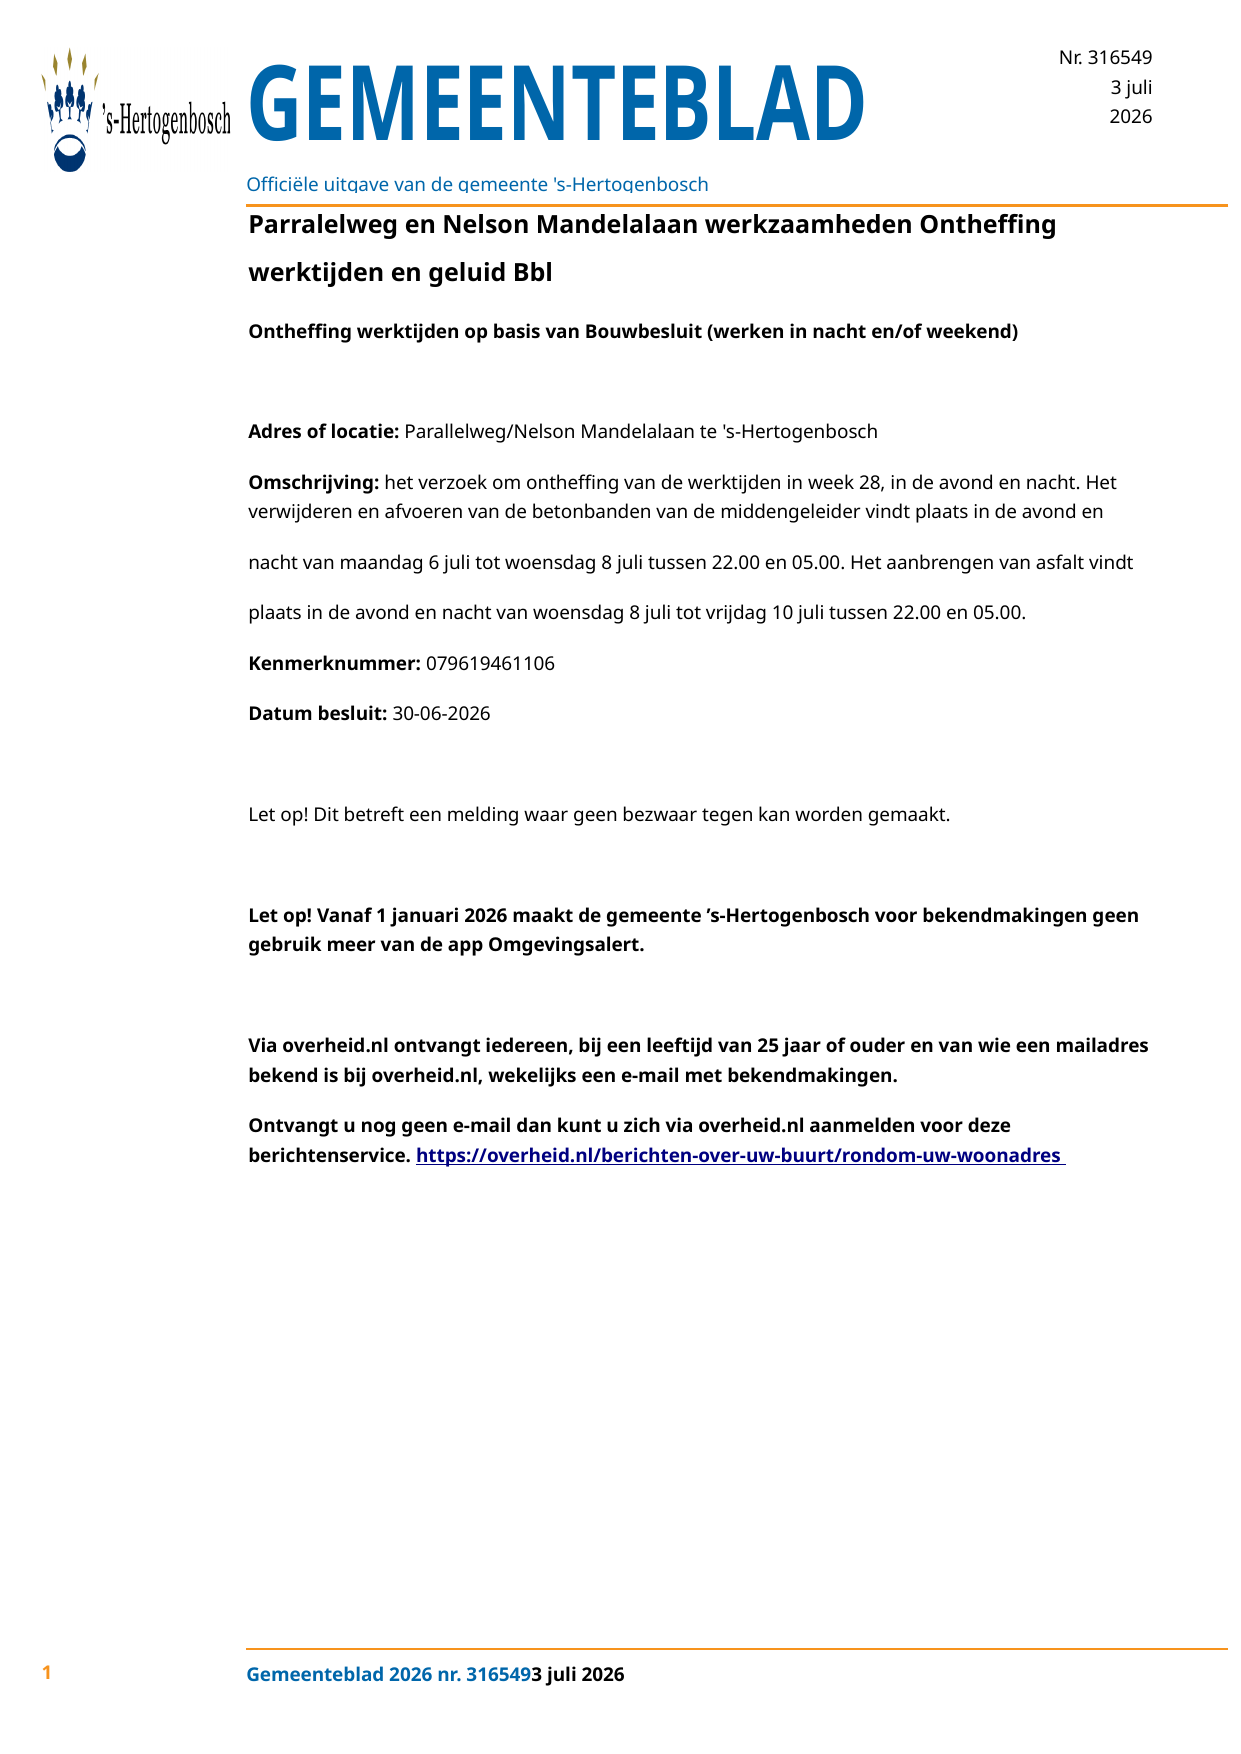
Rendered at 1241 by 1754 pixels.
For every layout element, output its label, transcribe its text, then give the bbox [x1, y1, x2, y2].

text Let op! Dit betreft een melding waar geen bezwaar tegen kan worden gemaakt. [248, 801, 1152, 827]
text plaats in de avond en nacht van woensdag 8 juli tot vrijdag 10 juli tussen 22.00 en 05.00. [248, 599, 1152, 625]
text Via overheid.nl ontvangt iedereen, bij een leeftijd van 25 jaar of ouder en van wie een mailadres bekend is bij overheid.nl, wekelijks een e-mail met bekendmakingen. [248, 1032, 1152, 1088]
text Ontvangt u nog geen e-mail dan kunt u zich via overheid.nl aanmelden voor deze berichtenservice. https://overheid.nl/berichten-over-uw-buurt/rondom-uw-woonadres [248, 1112, 1152, 1168]
text Parralelweg en Nelson Mandelalaan werkzaamheden Ontheffing werktijden en geluid Bbl [248, 207, 1152, 288]
text Let op! Vanaf 1 januari 2026 maakt de gemeente ’s-Hertogenbosch voor bekendmakingen geen gebruik meer van de app Omgevingsalert. [248, 902, 1152, 957]
text Datum besluit: 30-06-2026 [248, 700, 1152, 726]
picture [41, 47, 231, 172]
text Omschrijving: het verzoek om ontheffing van de werktijden in week 28, in de avond en nacht. Het verwijderen en afvoeren van de betonbanden van de middengeleider vindt plaats in de avond en [248, 469, 1152, 524]
text Kenmerknummer: 079619461106 [248, 650, 1152, 676]
text Adres of locatie: Parallelweg/Nelson Mandelalaan te 's-Hertogenbosch [248, 419, 1152, 444]
text Ontheffing werktijden op basis van Bouwbesluit (werken in nacht en/of weekend) [248, 318, 1152, 344]
text nacht van maandag 6 juli tot woensdag 8 juli tussen 22.00 en 05.00. Het aanbrengen van asfalt vindt [248, 549, 1152, 575]
